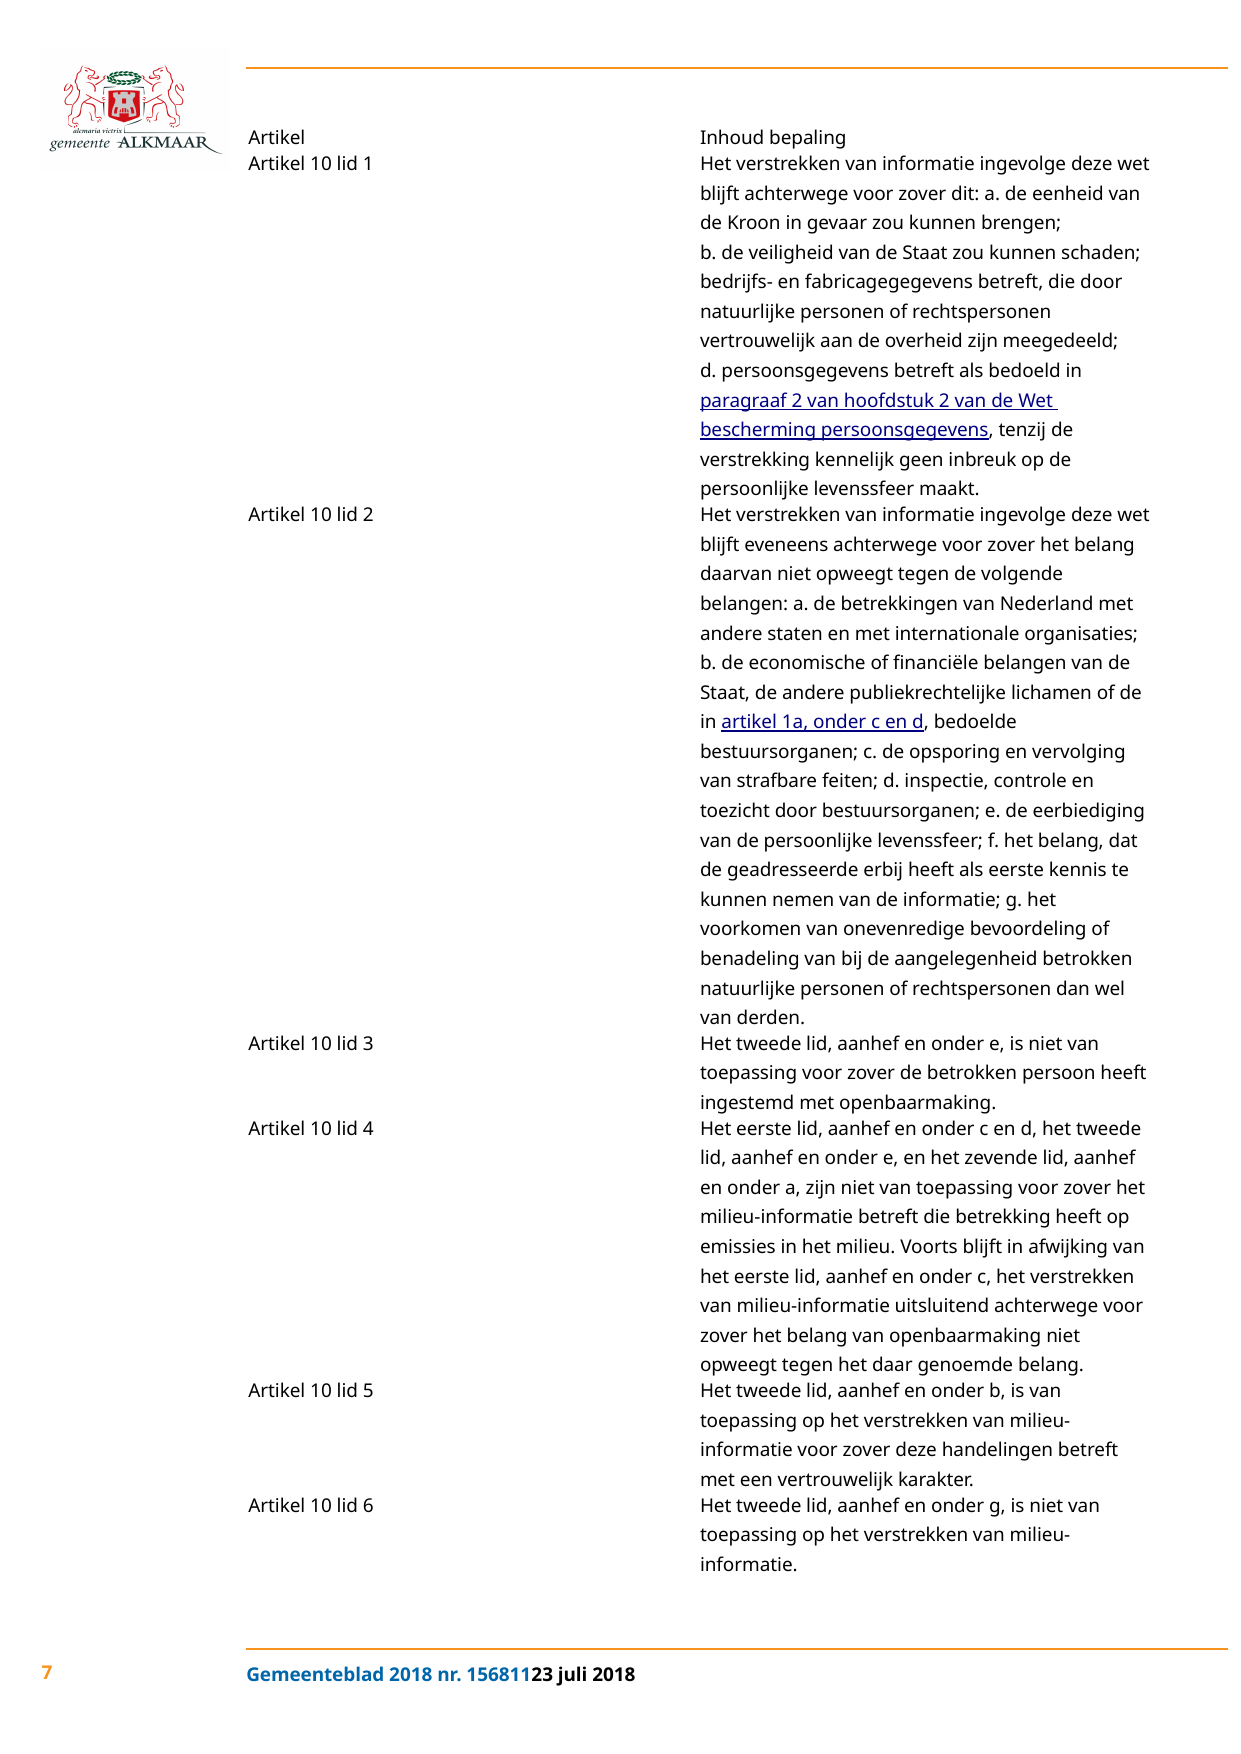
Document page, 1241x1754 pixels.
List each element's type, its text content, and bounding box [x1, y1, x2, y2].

table_cell Artikel 10 lid 3 [248, 1030, 700, 1115]
table_cell Het eerste lid, aanhef en onder c en d, het tweede lid, aanhef en onder e, en het zevende lid, aanhef en onder a, zijn niet van toepassing voor zover het milieu-informatie betreft die betrekking heeft op emissies in het milieu. Voorts blijft in afwijking van het eerste lid, aanhef en onder c, het verstrekken van milieu-informatie uitsluitend achterwege voor zover het belang van openbaarmaking niet opweegt tegen het daar genoemde belang. [700, 1115, 1152, 1377]
picture [41, 47, 231, 172]
table_cell Het tweede lid, aanhef en onder g, is niet van toepassing op het verstrekken van milieu-informatie. [700, 1492, 1152, 1577]
table_header Artikel [248, 125, 700, 150]
table_cell Artikel 10 lid 5 [248, 1377, 700, 1492]
table_cell Het tweede lid, aanhef en onder e, is niet van toepassing voor zover de betrokken persoon heeft ingestemd met openbaarmaking. [700, 1030, 1152, 1115]
table_cell Artikel 10 lid 6 [248, 1492, 700, 1577]
table_cell Artikel 10 lid 1 [248, 150, 700, 501]
table_header Inhoud bepaling [700, 125, 1152, 150]
table_cell Artikel 10 lid 4 [248, 1115, 700, 1377]
table_cell Het tweede lid, aanhef en onder b, is van toepassing op het verstrekken van milieu-informatie voor zover deze handelingen betreft met een vertrouwelijk karakter. [700, 1377, 1152, 1492]
table_cell Het verstrekken van informatie ingevolge deze wet blijft achterwege voor zover dit: a. de eenheid van de Kroon in gevaar zou kunnen brengen; b. de veiligheid van de Staat zou kunnen schaden; bedrijfs- en fabricagegegevens betreft, die door natuurlijke personen of rechtspersonen vertrouwelijk aan de overheid zijn meegedeeld; d. persoonsgegevens betreft als bedoeld in paragraaf 2 van hoofdstuk 2 van de Wet bescherming persoonsgegevens, tenzij de verstrekking kennelijk geen inbreuk op de persoonlijke levenssfeer maakt. [700, 150, 1152, 501]
table_cell Artikel 10 lid 2 [248, 501, 700, 1030]
table_cell Het verstrekken van informatie ingevolge deze wet blijft eveneens achterwege voor zover het belang daarvan niet opweegt tegen de volgende belangen: a. de betrekkingen van Nederland met andere staten en met internationale organisaties; b. de economische of financiële belangen van de Staat, de andere publiekrechtelijke lichamen of de in artikel 1a, onder c en d, bedoelde bestuursorganen; c. de opsporing en vervolging van strafbare feiten; d. inspectie, controle en toezicht door bestuursorganen; e. de eerbiediging van de persoonlijke levenssfeer; f. het belang, dat de geadresseerde erbij heeft als eerste kennis te kunnen nemen van de informatie; g. het voorkomen van onevenredige bevoordeling of benadeling van bij de aangelegenheid betrokken natuurlijke personen of rechtspersonen dan wel van derden. [700, 501, 1152, 1030]
